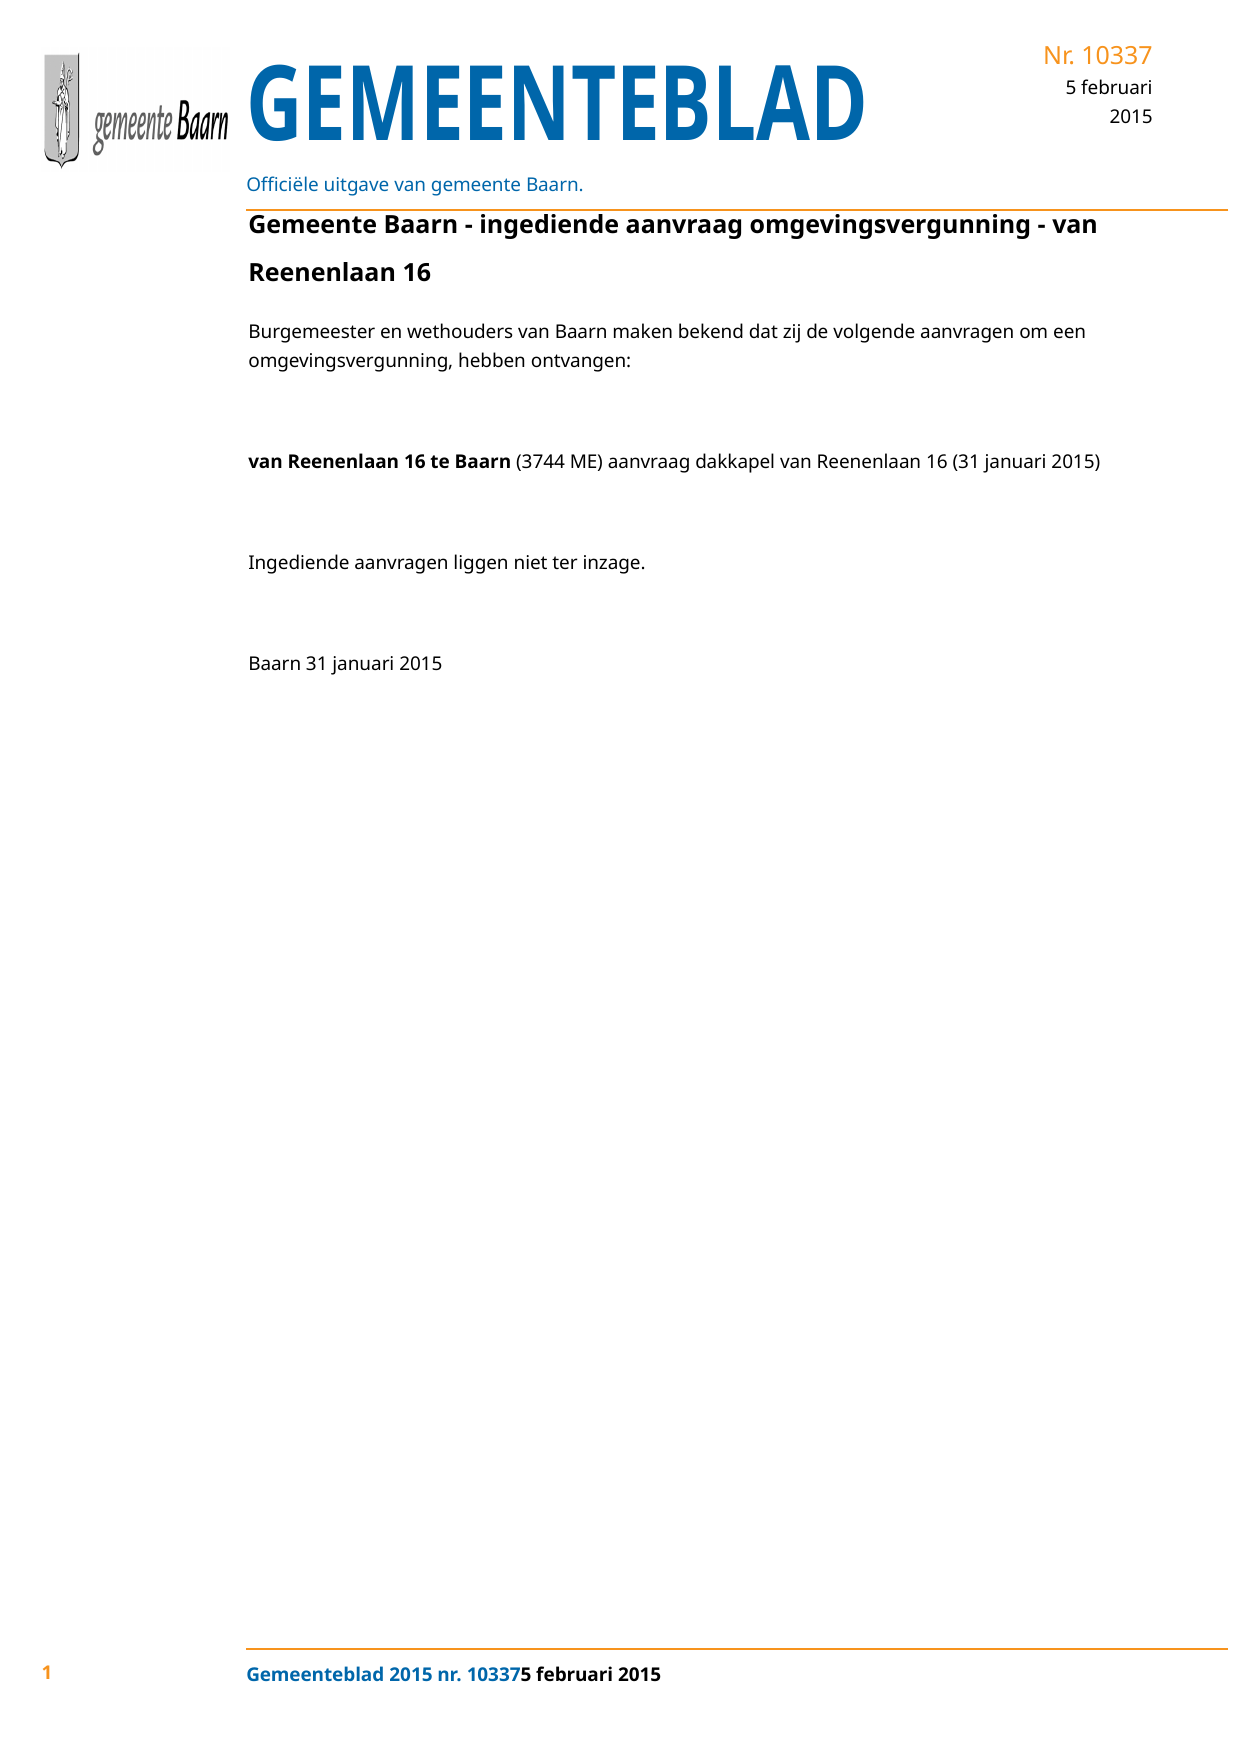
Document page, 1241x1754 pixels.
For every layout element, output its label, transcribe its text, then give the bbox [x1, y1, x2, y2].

text van Reenenlaan 16 te Baarn (3744 ME) aanvraag dakkapel van Reenenlaan 16 (31 januari 2015) [248, 448, 1152, 474]
picture [41, 47, 231, 172]
text Gemeente Baarn - ingediende aanvraag omgevingsvergunning - van Reenenlaan 16 [248, 211, 1152, 288]
text Ingediende aanvragen liggen niet ter inzage. [248, 549, 1152, 575]
text Burgemeester en wethouders van Baarn maken bekend dat zij de volgende aanvragen om een omgevingsvergunning, hebben ontvangen: [248, 318, 1152, 373]
text Baarn 31 januari 2015 [248, 650, 1152, 676]
